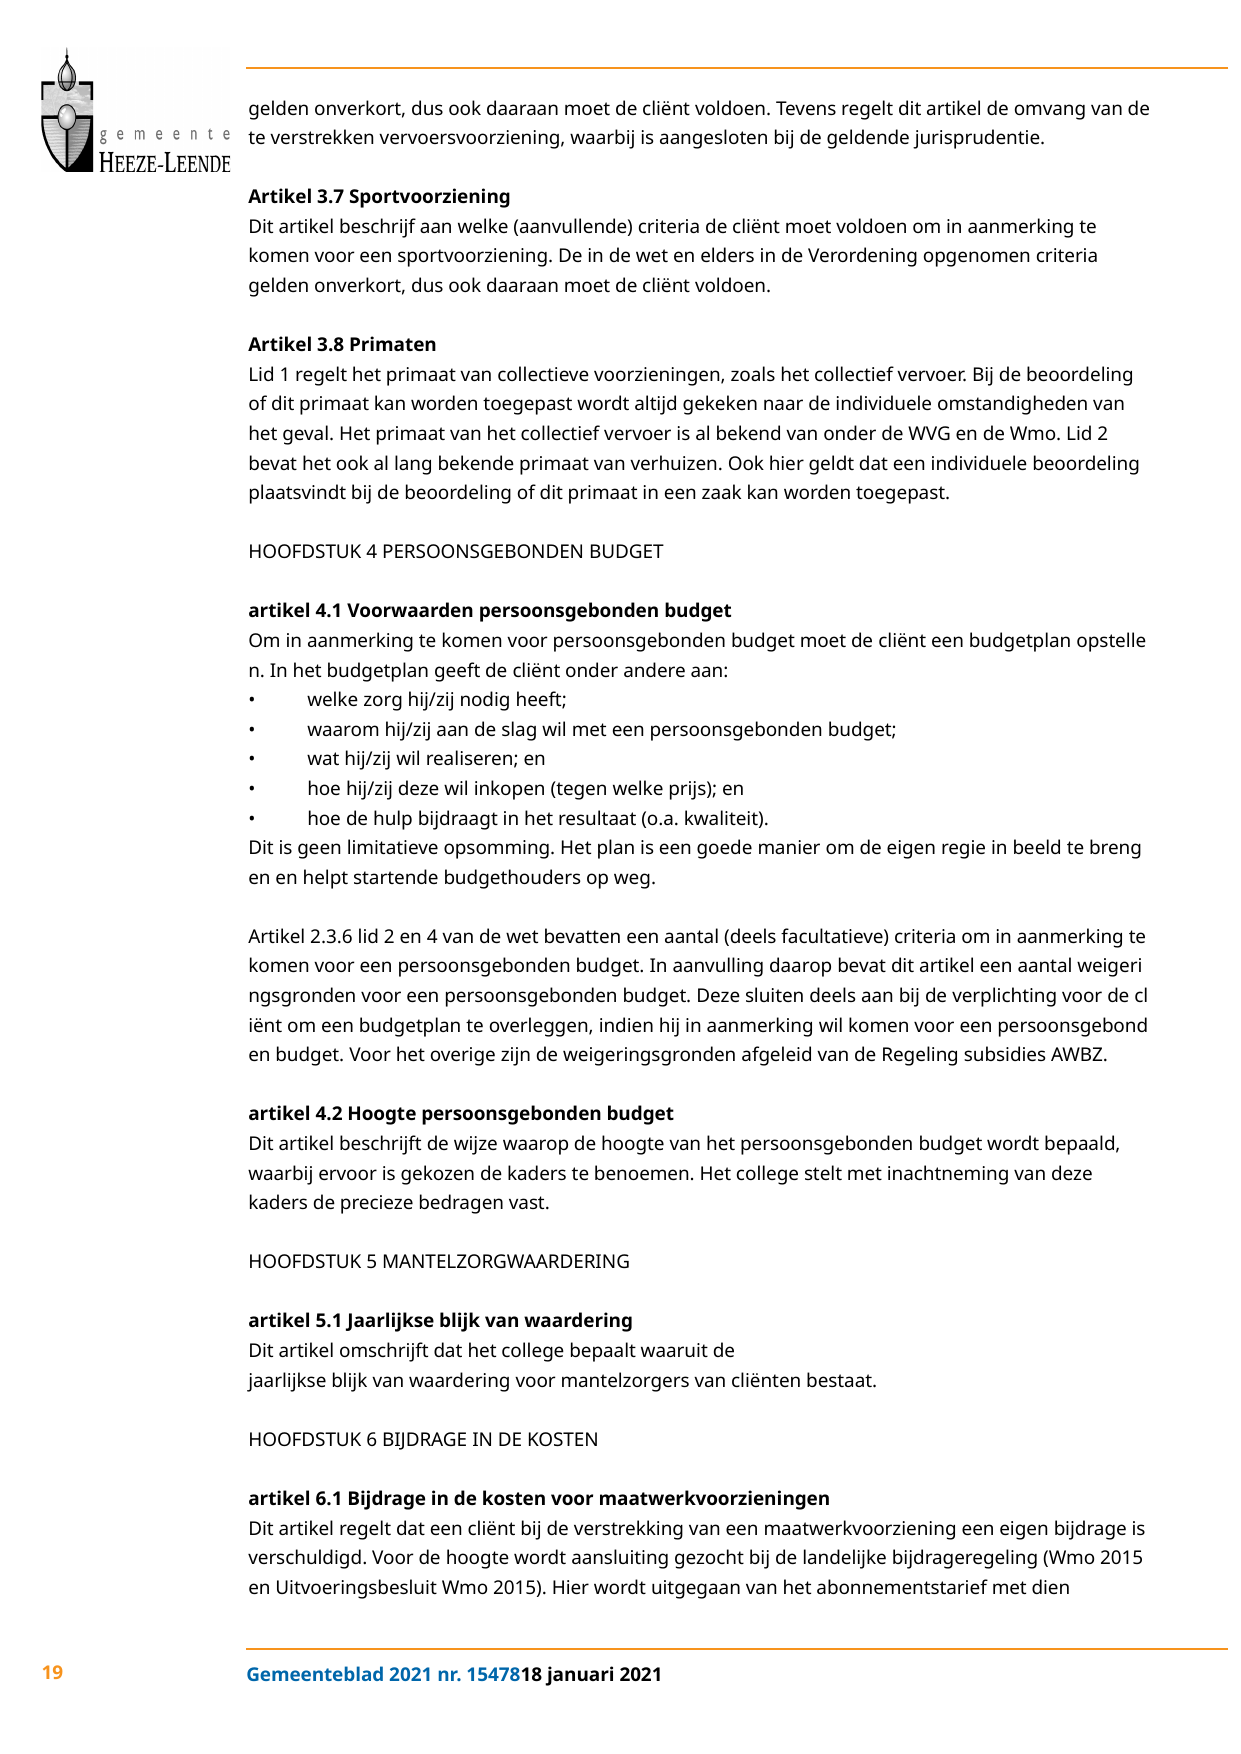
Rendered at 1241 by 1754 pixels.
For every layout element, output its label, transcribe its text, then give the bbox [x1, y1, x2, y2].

text artikel 6.1 Bijdrage in de kosten voor maatwerkvoorzieningen [248, 1485, 1152, 1511]
list wat hij/zij wil realiseren; en [248, 746, 1152, 771]
text artikel 4.2 Hoogte persoonsgebonden budget [248, 1101, 1152, 1126]
text artikel 4.1 Voorwaarden persoonsgebonden budget [248, 598, 1152, 623]
text Dit artikel regelt dat een cliënt bij de verstrekking van een maatwerkvoorziening een eigen bijdrage is verschuldigd. Voor de hoogte wordt aansluiting gezocht bij de landelijke bijdrageregeling (Wmo 2015 en Uitvoeringsbesluit Wmo 2015). Hier wordt uitgegaan van het abonnementstarief met dien [248, 1515, 1152, 1600]
text Lid 1 regelt het primaat van collectieve voorzieningen, zoals het collectief vervoer. Bij de beoordeling of dit primaat kan worden toegepast wordt altijd gekeken naar de individuele omstandigheden van het geval. Het primaat van het collectief vervoer is al bekend van onder de WVG en de Wmo. Lid 2 bevat het ook al lang bekende primaat van verhuizen. Ook hier geldt dat een individuele beoordeling plaatsvindt bij de beoordeling of dit primaat in een zaak kan worden toegepast. [248, 361, 1152, 505]
list hoe de hulp bijdraagt in het resultaat (o.a. kwaliteit). [248, 805, 1152, 831]
list waarom hij/zij aan de slag wil met een persoonsgebonden budget; [248, 716, 1152, 742]
text Om in aanmerking te komen voor persoonsgebonden budget moet de cliënt een budgetplan opstellen. In het budgetplan geeft de cliënt onder andere aan: [248, 627, 1152, 683]
text Dit artikel omschrijft dat het college bepaalt waaruit de jaarlijkse blijk van waardering voor mantelzorgers van cliënten bestaat. [248, 1337, 1152, 1393]
text Dit is geen limitatieve opsomming. Het plan is een goede manier om de eigen regie in beeld te brengen en helpt startende budgethouders op weg. [248, 834, 1152, 890]
text Artikel 2.3.6 lid 2 en 4 van de wet bevatten een aantal (deels facultatieve) criteria om in aanmerking te komen voor een persoonsgebonden budget. In aanvulling daarop bevat dit artikel een aantal weigeringsgronden voor een persoonsgebonden budget. Deze sluiten deels aan bij de verplichting voor de cliënt om een budgetplan te overleggen, indien hij in aanmerking wil komen voor een persoonsgebonden budget. Voor het overige zijn de weigeringsgronden afgeleid van de Regeling subsidies AWBZ. [248, 923, 1152, 1067]
text HOOFDSTUK 4 PERSOONSGEBONDEN BUDGET [248, 538, 1152, 564]
text Artikel 3.7 Sportvoorziening [248, 183, 1152, 209]
text HOOFDSTUK 6 BIJDRAGE IN DE KOSTEN [248, 1426, 1152, 1452]
text artikel 5.1 Jaarlijkse blijk van waardering [248, 1308, 1152, 1333]
text Artikel 3.8 Primaten [248, 331, 1152, 357]
text Dit artikel beschrijft de wijze waarop de hoogte van het persoonsgebonden budget wordt bepaald, waarbij ervoor is gekozen de kaders te benoemen. Het college stelt met inachtneming van deze kaders de precieze bedragen vast. [248, 1130, 1152, 1215]
text HOOFDSTUK 5 MANTELZORGWAARDERING [248, 1248, 1152, 1274]
text Dit artikel beschrijf aan welke (aanvullende) criteria de cliënt moet voldoen om in aanmerking te komen voor een sportvoorziening. De in de wet en elders in de Verordening opgenomen criteria gelden onverkort, dus ook daaraan moet de cliënt voldoen. [248, 213, 1152, 298]
picture [41, 47, 231, 172]
list welke zorg hij/zij nodig heeft; [248, 686, 1152, 712]
list hoe hij/zij deze wil inkopen (tegen welke prijs); en [248, 775, 1152, 801]
text gelden onverkort, dus ook daaraan moet de cliënt voldoen. Tevens regelt dit artikel de omvang van de te verstrekken vervoersvoorziening, waarbij is aangesloten bij de geldende jurisprudentie. [248, 95, 1152, 150]
